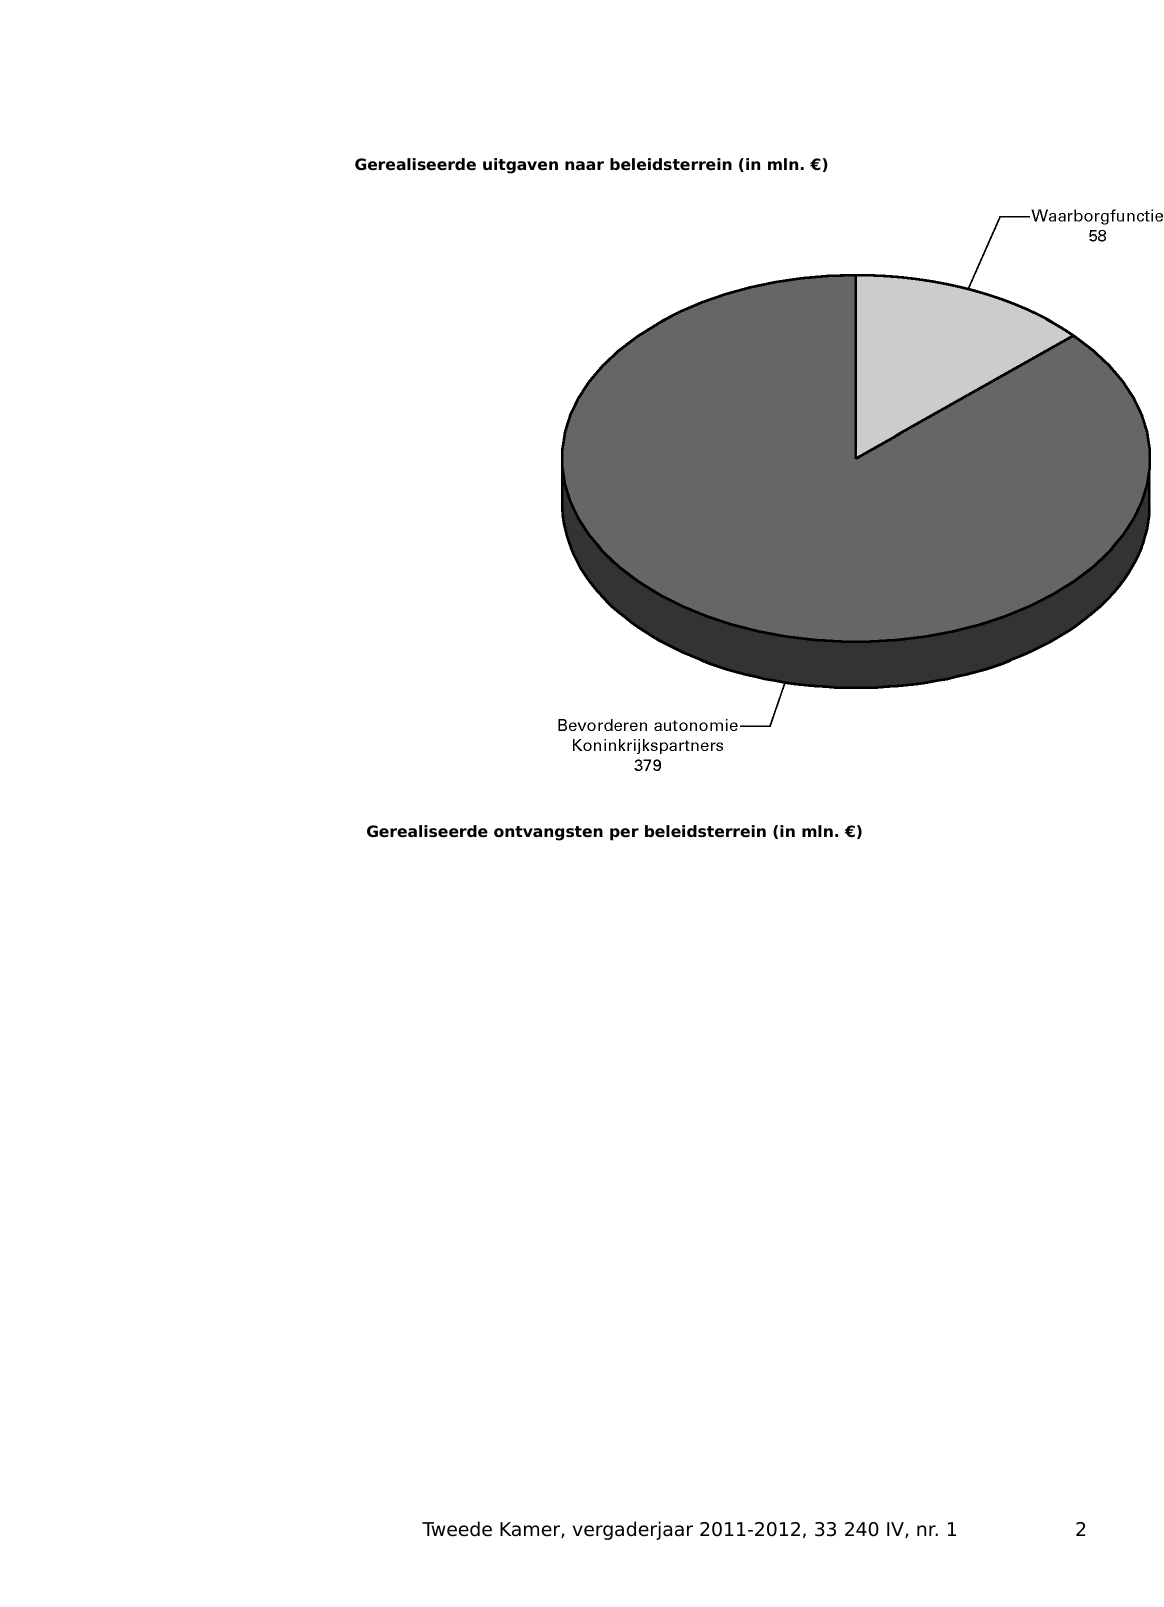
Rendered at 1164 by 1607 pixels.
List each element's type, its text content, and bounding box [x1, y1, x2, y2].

text Gerealiseerde ontvangsten per beleidsterrein (in mln. €) [366, 823, 1163, 841]
picture [354, 207, 1164, 775]
text Gerealiseerde uitgaven naar beleidsterrein (in mln. €) [354, 156, 1163, 174]
